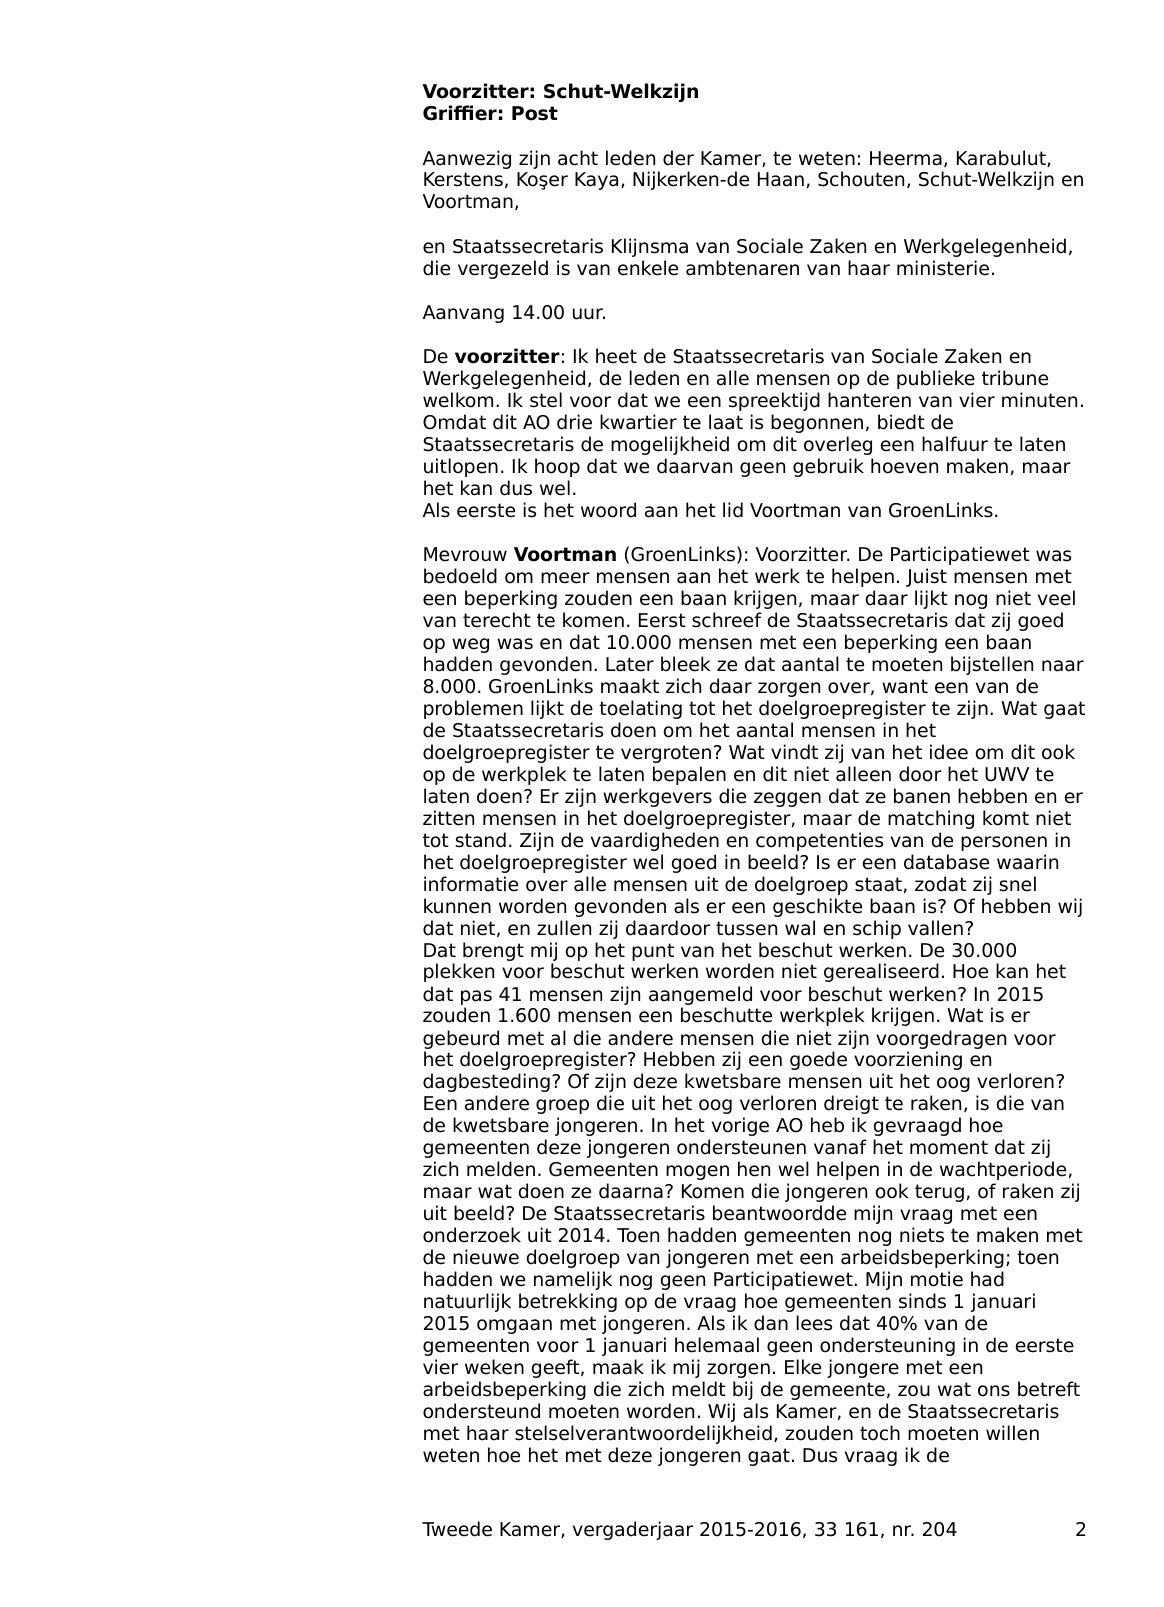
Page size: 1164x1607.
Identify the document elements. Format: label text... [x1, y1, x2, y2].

text Als eerste is het woord aan het lid Voortman van GroenLinks. [422, 500, 1087, 522]
text Mevrouw Voortman (GroenLinks): Voorzitter. De Participatiewet was bedoeld om meer mensen aan het werk te helpen. Juist mensen met een beperking zouden een baan krijgen, maar daar lijkt nog niet veel van terecht te komen. Eerst schreef de Staatssecretaris dat zij goed op weg was en dat 10.000 mensen met een beperking een baan hadden gevonden. Later bleek ze dat aantal te moeten bijstellen naar 8.000. GroenLinks maakt zich daar zorgen over, want een van de problemen lijkt de toelating tot het doelgroepregister te zijn. Wat gaat de Staatssecretaris doen om het aantal mensen in het doelgroepregister te vergroten? Wat vindt zij van het idee om dit ook op de werkplek te laten bepalen en dit niet alleen door het UWV te laten doen? Er zijn werkgevers die zeggen dat ze banen hebben en er zitten mensen in het doelgroepregister, maar de matching komt niet tot stand. Zijn de vaardigheden en competenties van de personen in het doelgroepregister wel goed in beeld? Is er een database waarin informatie over alle mensen uit de doelgroep staat, zodat zij snel kunnen worden gevonden als er een geschikte baan is? Of hebben wij dat niet, en zullen zij daardoor tussen wal en schip vallen? [422, 544, 1087, 939]
text Dat brengt mij op het punt van het beschut werken. De 30.000 plekken voor beschut werken worden niet gerealiseerd. Hoe kan het dat pas 41 mensen zijn aangemeld voor beschut werken? In 2015 zouden 1.600 mensen een beschutte werkplek krijgen. Wat is er gebeurd met al die andere mensen die niet zijn voorgedragen voor het doelgroepregister? Hebben zij een goede voorziening en dagbesteding? Of zijn deze kwetsbare mensen uit het oog verloren? [422, 939, 1087, 1093]
text Voorzitter: Schut-Welkzijn [422, 81, 1087, 103]
text Griffier: Post [422, 103, 1087, 125]
text De voorzitter: Ik heet de Staatssecretaris van Sociale Zaken en Werkgelegenheid, de leden en alle mensen op de publieke tribune welkom. Ik stel voor dat we een spreektijd hanteren van vier minuten. Omdat dit AO drie kwartier te laat is begonnen, biedt de Staatssecretaris de mogelijkheid om dit overleg een halfuur te laten uitlopen. Ik hoop dat we daarvan geen gebruik hoeven maken, maar het kan dus wel. [422, 346, 1087, 500]
text Een andere groep die uit het oog verloren dreigt te raken, is die van de kwetsbare jongeren. In het vorige AO heb ik gevraagd hoe gemeenten deze jongeren ondersteunen vanaf het moment dat zij zich melden. Gemeenten mogen hen wel helpen in de wachtperiode, maar wat doen ze daarna? Komen die jongeren ook terug, of raken zij uit beeld? De Staatssecretaris beantwoordde mijn vraag met een onderzoek uit 2014. Toen hadden gemeenten nog niets te maken met de nieuwe doelgroep van jongeren met een arbeidsbeperking; toen hadden we namelijk nog geen Participatiewet. Mijn motie had natuurlijk betrekking op de vraag hoe gemeenten sinds 1 januari 2015 omgaan met jongeren. Als ik dan lees dat 40% van de gemeenten voor 1 januari helemaal geen ondersteuning in de eerste vier weken geeft, maak ik mij zorgen. Elke jongere met een arbeidsbeperking die zich meldt bij de gemeente, zou wat ons betreft ondersteund moeten worden. Wij als Kamer, en de Staatssecretaris met haar stelselverantwoordelijkheid, zouden toch moeten willen weten hoe het met deze jongeren gaat. Dus vraag ik de [422, 1093, 1087, 1467]
text Aanvang 14.00 uur. [422, 302, 1087, 324]
text en Staatssecretaris Klijnsma van Sociale Zaken en Werkgelegenheid, die vergezeld is van enkele ambtenaren van haar ministerie. [422, 236, 1087, 279]
text Aanwezig zijn acht leden der Kamer, te weten: Heerma, Karabulut, Kerstens, Koşer Kaya, Nijkerken-de Haan, Schouten, Schut-Welkzijn en Voortman, [422, 147, 1087, 213]
